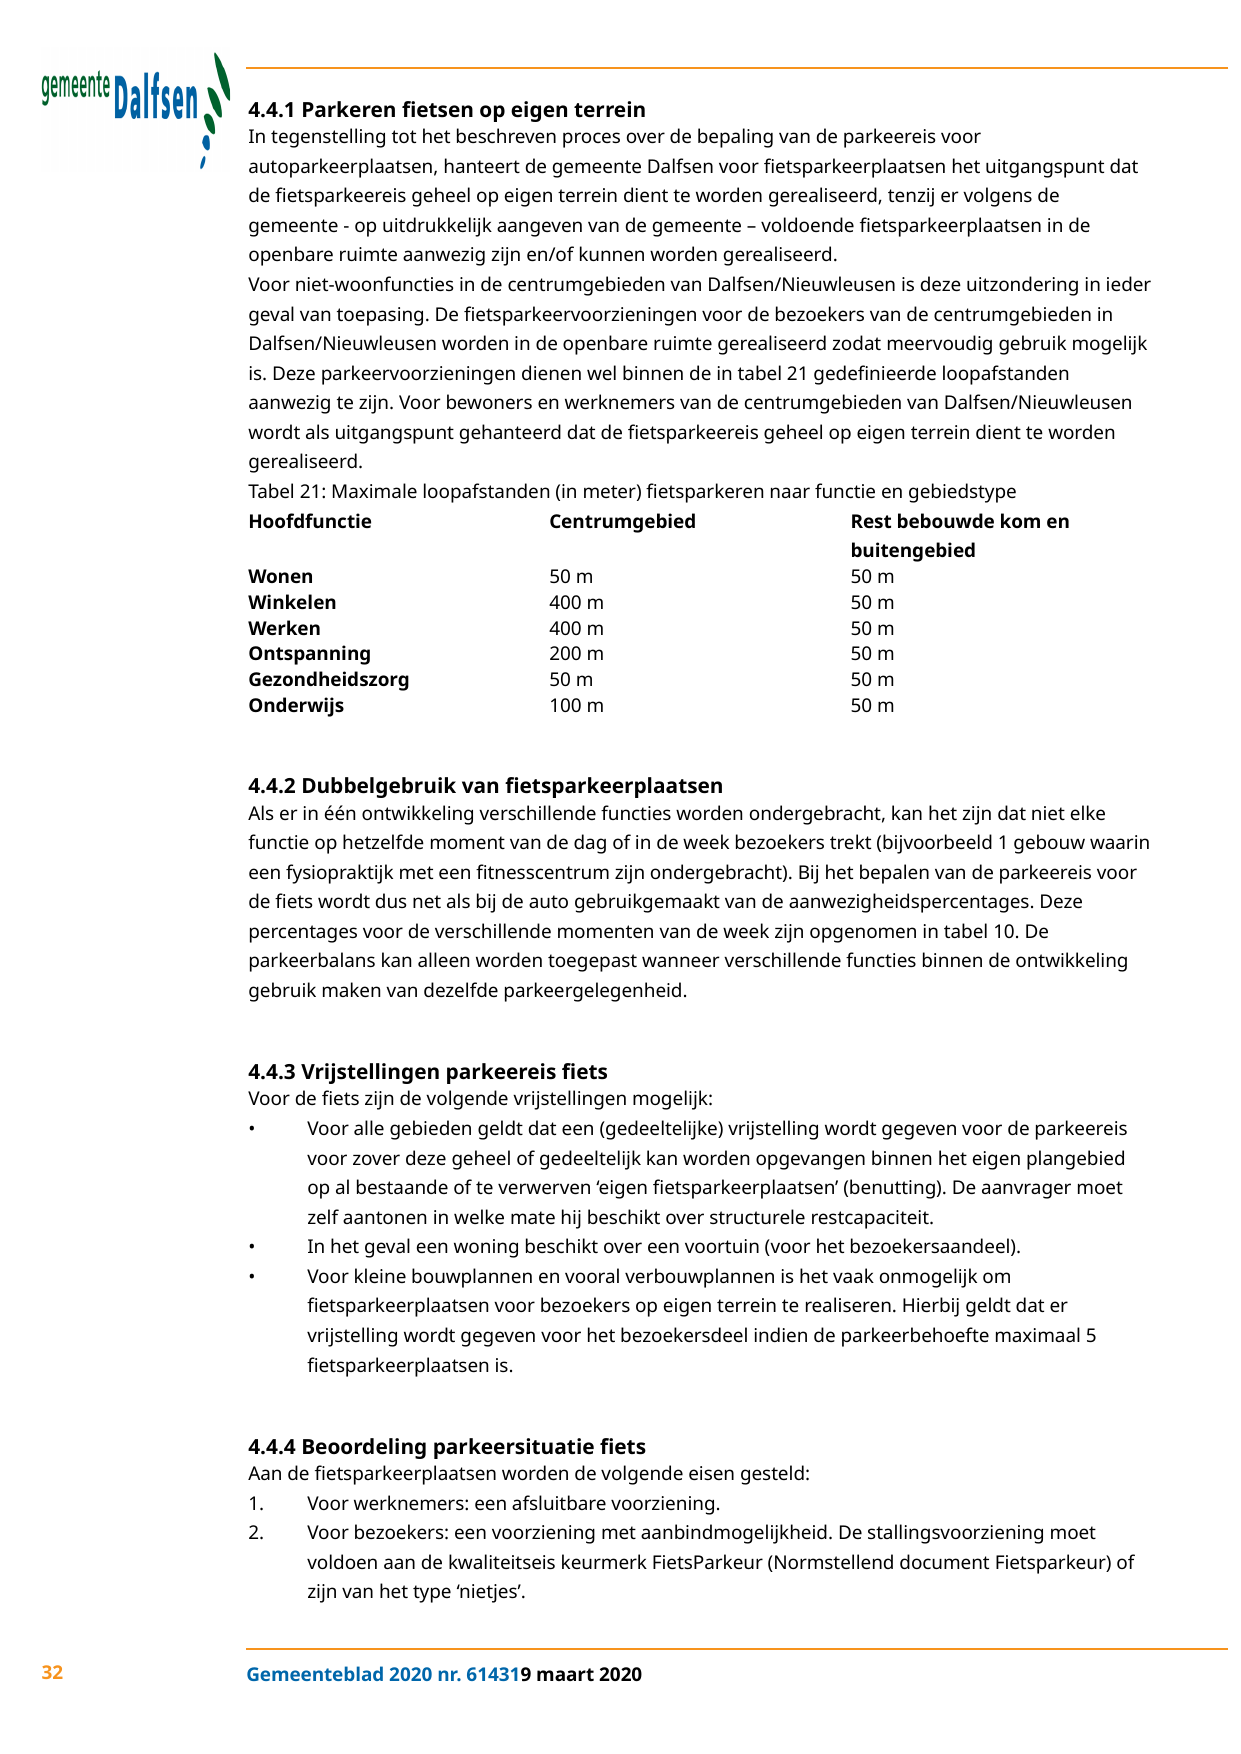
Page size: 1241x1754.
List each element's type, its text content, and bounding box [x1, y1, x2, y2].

table_cell 400 m [549, 589, 850, 615]
table_header Rest bebouwde kom en buitengebied [850, 508, 1152, 563]
table_cell 400 m [549, 615, 850, 640]
table_header Centrumgebied [549, 508, 850, 563]
table_cell 200 m [549, 640, 850, 666]
table_header Hoofdfunctie [248, 508, 549, 563]
table_cell 50 m [850, 640, 1152, 666]
text 4.4.3 Vrijstellingen parkeereis fiets [248, 1057, 1152, 1086]
table_cell 50 m [850, 615, 1152, 640]
table_cell Gezondheidszorg [248, 666, 549, 692]
list In het geval een woning beschikt over een voortuin (voor het bezoekersaandeel). [248, 1233, 1152, 1259]
list Voor bezoekers: een voorziening met aanbindmogelijkheid. De stallingsvoorziening moet voldoen aan de kwaliteitseis keurmerk FietsParkeur (Normstellend document Fietsparkeur) of zijn van het type ‘nietjes’. [248, 1519, 1152, 1604]
list Voor werknemers: een afsluitbare voorziening. [248, 1490, 1152, 1516]
text 4.4.1 Parkeren fietsen op eigen terrein [248, 95, 1152, 123]
text Als er in één ontwikkeling verschillende functies worden ondergebracht, kan het zijn dat niet elke functie op hetzelfde moment van de dag of in de week bezoekers trekt (bijvoorbeeld 1 gebouw waarin een fysiopraktijk met een fitnesscentrum zijn ondergebracht). Bij het bepalen van de parkeereis voor de fiets wordt dus net als bij de auto gebruikgemaakt van de aanwezigheidspercentages. Deze percentages voor de verschillende momenten van de week zijn opgenomen in tabel 10. De parkeerbalans kan alleen worden toegepast wanneer verschillende functies binnen de ontwikkeling gebruik maken van dezelfde parkeergelegenheid. [248, 800, 1152, 1003]
text Tabel 21: Maximale loopafstanden (in meter) fietsparkeren naar functie en gebiedstype [248, 478, 1152, 504]
table_cell Winkelen [248, 589, 549, 615]
table_cell 50 m [850, 563, 1152, 589]
text 4.4.4 Beoordeling parkeersituatie fiets [248, 1432, 1152, 1460]
table_cell 50 m [850, 666, 1152, 692]
text Aan de fietsparkeerplaatsen worden de volgende eisen gesteld: [248, 1460, 1152, 1486]
table_cell Werken [248, 615, 549, 640]
table_cell 100 m [549, 692, 850, 718]
text In tegenstelling tot het beschreven proces over de bepaling van de parkeereis voor autoparkeerplaatsen, hanteert de gemeente Dalfsen voor fietsparkeerplaatsen het uitgangspunt dat de fietsparkeereis geheel op eigen terrein dient te worden gerealiseerd, tenzij er volgens de gemeente - op uitdrukkelijk aangeven van de gemeente – voldoende fietsparkeerplaatsen in de openbare ruimte aanwezig zijn en/of kunnen worden gerealiseerd. [248, 123, 1152, 267]
picture [41, 47, 231, 172]
list Voor kleine bouwplannen en vooral verbouwplannen is het vaak onmogelijk om fietsparkeerplaatsen voor bezoekers op eigen terrein te realiseren. Hierbij geldt dat er vrijstelling wordt gegeven voor het bezoekersdeel indien de parkeerbehoefte maximaal 5 fietsparkeerplaatsen is. [248, 1263, 1152, 1378]
text Voor niet-woonfuncties in de centrumgebieden van Dalfsen/Nieuwleusen is deze uitzondering in ieder geval van toepasing. De fietsparkeervoorzieningen voor de bezoekers van de centrumgebieden in Dalfsen/Nieuwleusen worden in de openbare ruimte gerealiseerd zodat meervoudig gebruik mogelijk is. Deze parkeervoorzieningen dienen wel binnen de in tabel 21 gedefinieerde loopafstanden aanwezig te zijn. Voor bewoners en werknemers van de centrumgebieden van Dalfsen/Nieuwleusen wordt als uitgangspunt gehanteerd dat de fietsparkeereis geheel op eigen terrein dient te worden gerealiseerd. [248, 271, 1152, 474]
text 4.4.2 Dubbelgebruik van fietsparkeerplaatsen [248, 771, 1152, 800]
list Voor alle gebieden geldt dat een (gedeeltelijke) vrijstelling wordt gegeven voor de parkeereis voor zover deze geheel of gedeeltelijk kan worden opgevangen binnen het eigen plangebied op al bestaande of te verwerven ‘eigen fietsparkeerplaatsen’ (benutting). De aanvrager moet zelf aantonen in welke mate hij beschikt over structurele restcapaciteit. [248, 1115, 1152, 1230]
text Voor de fiets zijn de volgende vrijstellingen mogelijk: [248, 1086, 1152, 1111]
table_cell Wonen [248, 563, 549, 589]
table_cell Onderwijs [248, 692, 549, 718]
table_cell 50 m [549, 666, 850, 692]
table_cell 50 m [850, 589, 1152, 615]
table_cell Ontspanning [248, 640, 549, 666]
table_cell 50 m [549, 563, 850, 589]
table_cell 50 m [850, 692, 1152, 718]
